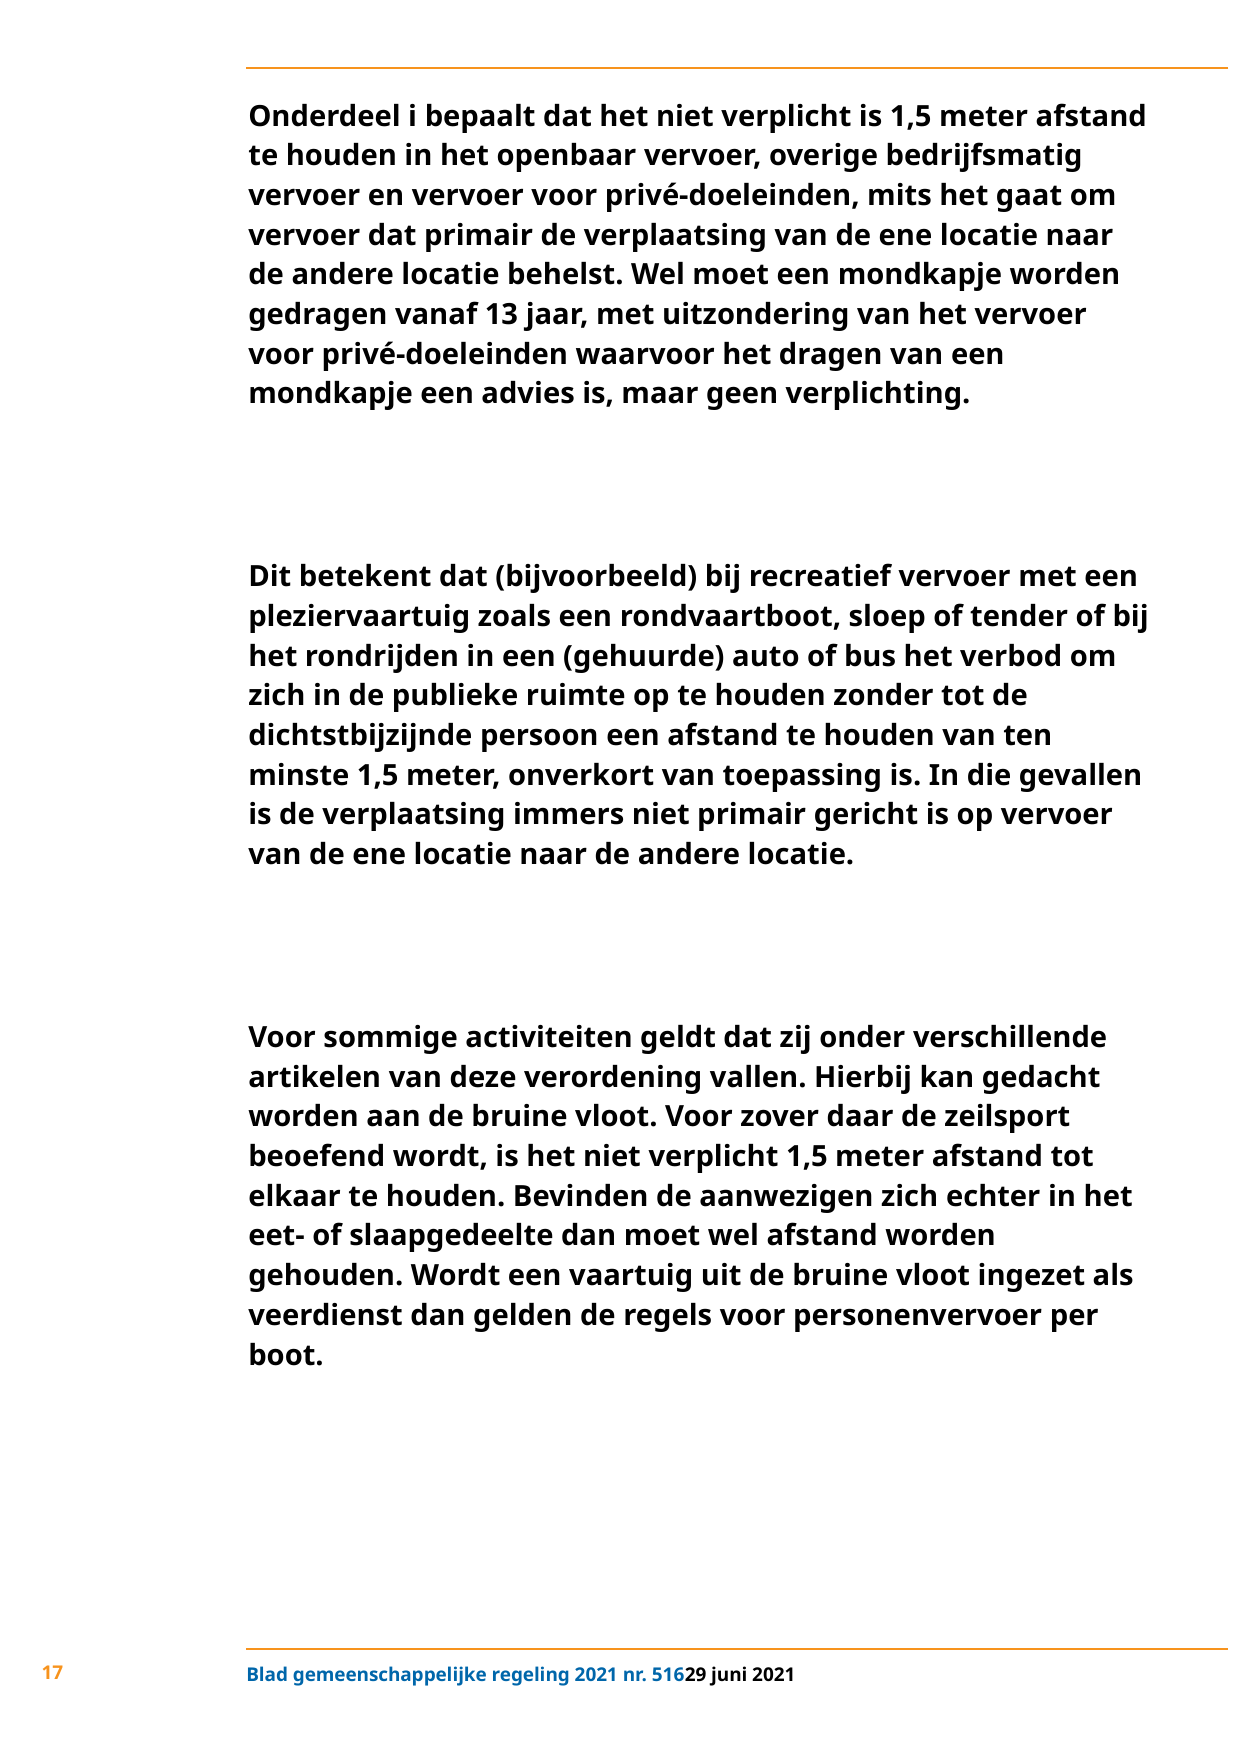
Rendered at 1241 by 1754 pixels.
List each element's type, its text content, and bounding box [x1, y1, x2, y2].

text Onderdeel i bepaalt dat het niet verplicht is 1,5 meter afstand te houden in het openbaar vervoer, overige bedrijfsmatig vervoer en vervoer voor privé-doeleinden, mits het gaat om vervoer dat primair de verplaatsing van de ene locatie naar de andere locatie behelst. Wel moet een mondkapje worden gedragen vanaf 13 jaar, met uitzondering van het vervoer voor privé-doeleinden waarvoor het dragen van een mondkapje een advies is, maar geen verplichting. [248, 95, 1152, 412]
text Dit betekent dat (bijvoorbeeld) bij recreatief vervoer met een pleziervaartuig zoals een rondvaartboot, sloep of tender of bij het rondrijden in een (gehuurde) auto of bus het verbod om zich in de publieke ruimte op te houden zonder tot de dichtstbijzijnde persoon een afstand te houden van ten minste 1,5 meter, onverkort van toepassing is. In die gevallen is de verplaatsing immers niet primair gericht is op vervoer van de ene locatie naar de andere locatie. [248, 556, 1152, 873]
picture [41, 47, 231, 172]
text Voor sommige activiteiten geldt dat zij onder verschillende artikelen van deze verordening vallen. Hierbij kan gedacht worden aan de bruine vloot. Voor zover daar de zeilsport beoefend wordt, is het niet verplicht 1,5 meter afstand tot elkaar te houden. Bevinden de aanwezigen zich echter in het eet- of slaapgedeelte dan moet wel afstand worden gehouden. Wordt een vaartuig uit de bruine vloot ingezet als veerdienst dan gelden de regels voor personenvervoer per boot. [248, 1016, 1152, 1373]
